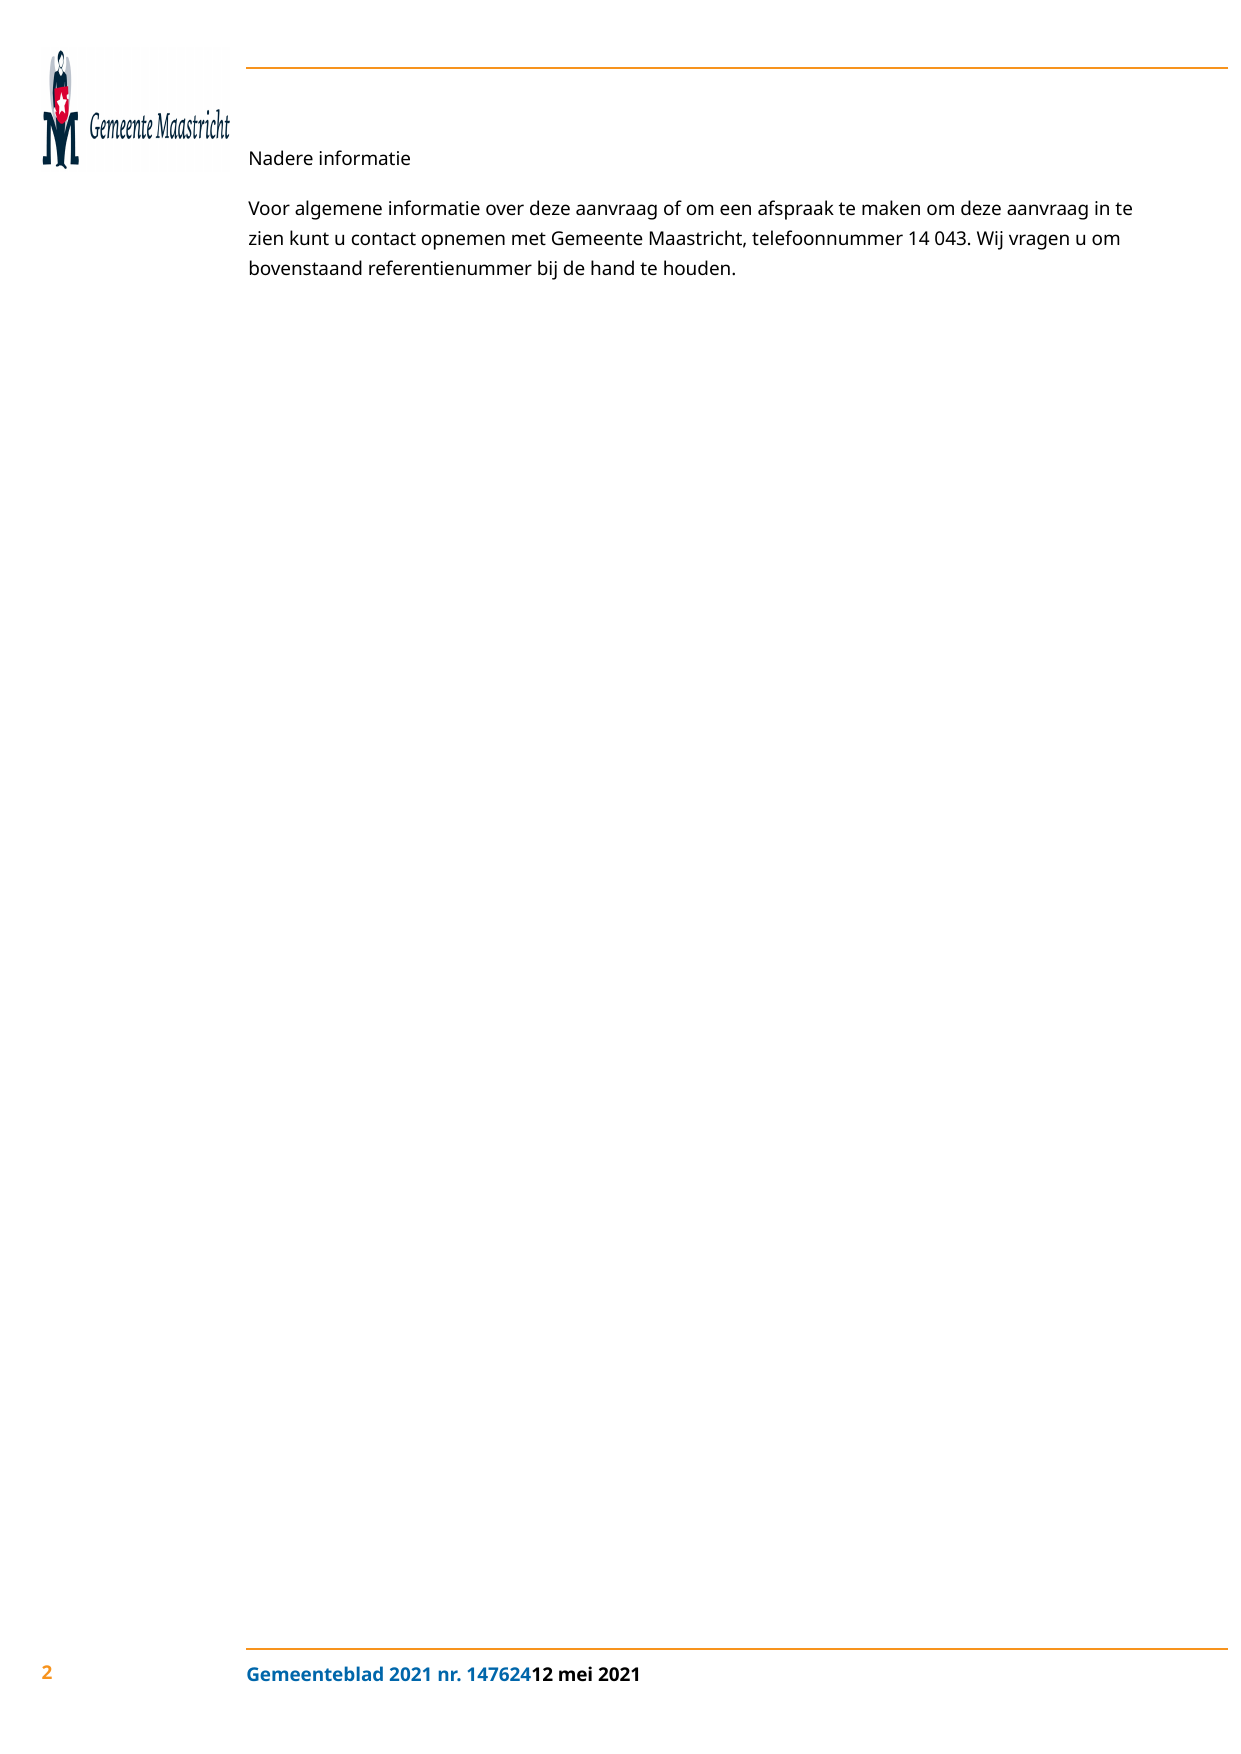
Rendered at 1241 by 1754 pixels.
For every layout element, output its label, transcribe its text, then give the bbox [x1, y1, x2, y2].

text Nadere informatie [248, 145, 1152, 171]
picture [41, 47, 231, 172]
text Voor algemene informatie over deze aanvraag of om een afspraak te maken om deze aanvraag in te zien kunt u contact opnemen met Gemeente Maastricht, telefoonnummer 14 043. Wij vragen u om bovenstaand referentienummer bij de hand te houden. [248, 196, 1152, 281]
